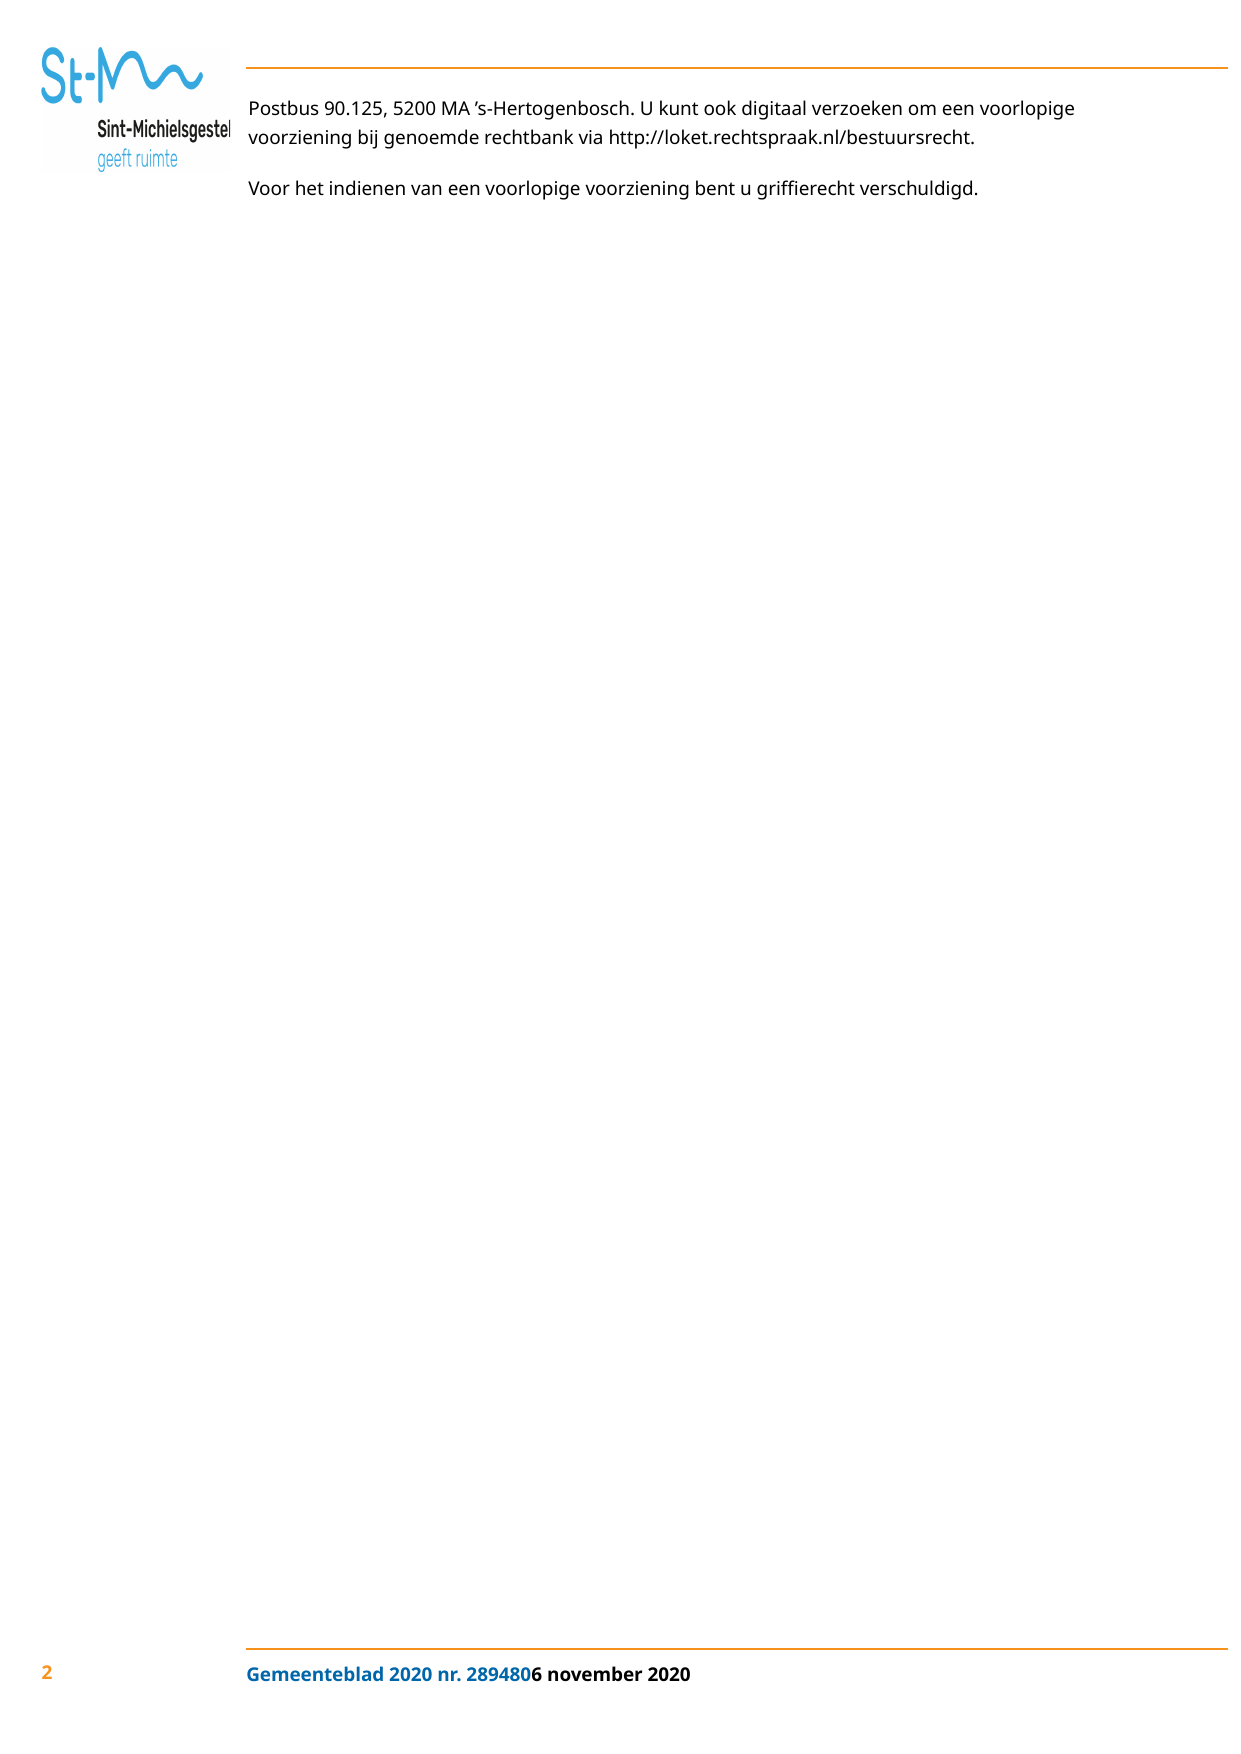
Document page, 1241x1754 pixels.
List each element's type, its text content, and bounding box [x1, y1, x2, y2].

text Voor het indienen van een voorlopige voorziening bent u griffierecht verschuldigd. [248, 175, 1152, 201]
picture [41, 47, 231, 172]
text Postbus 90.125, 5200 MA ’s-Hertogenbosch. U kunt ook digitaal verzoeken om een voorlopige voorziening bij genoemde rechtbank via http://loket.rechtspraak.nl/bestuursrecht. [248, 95, 1152, 150]
